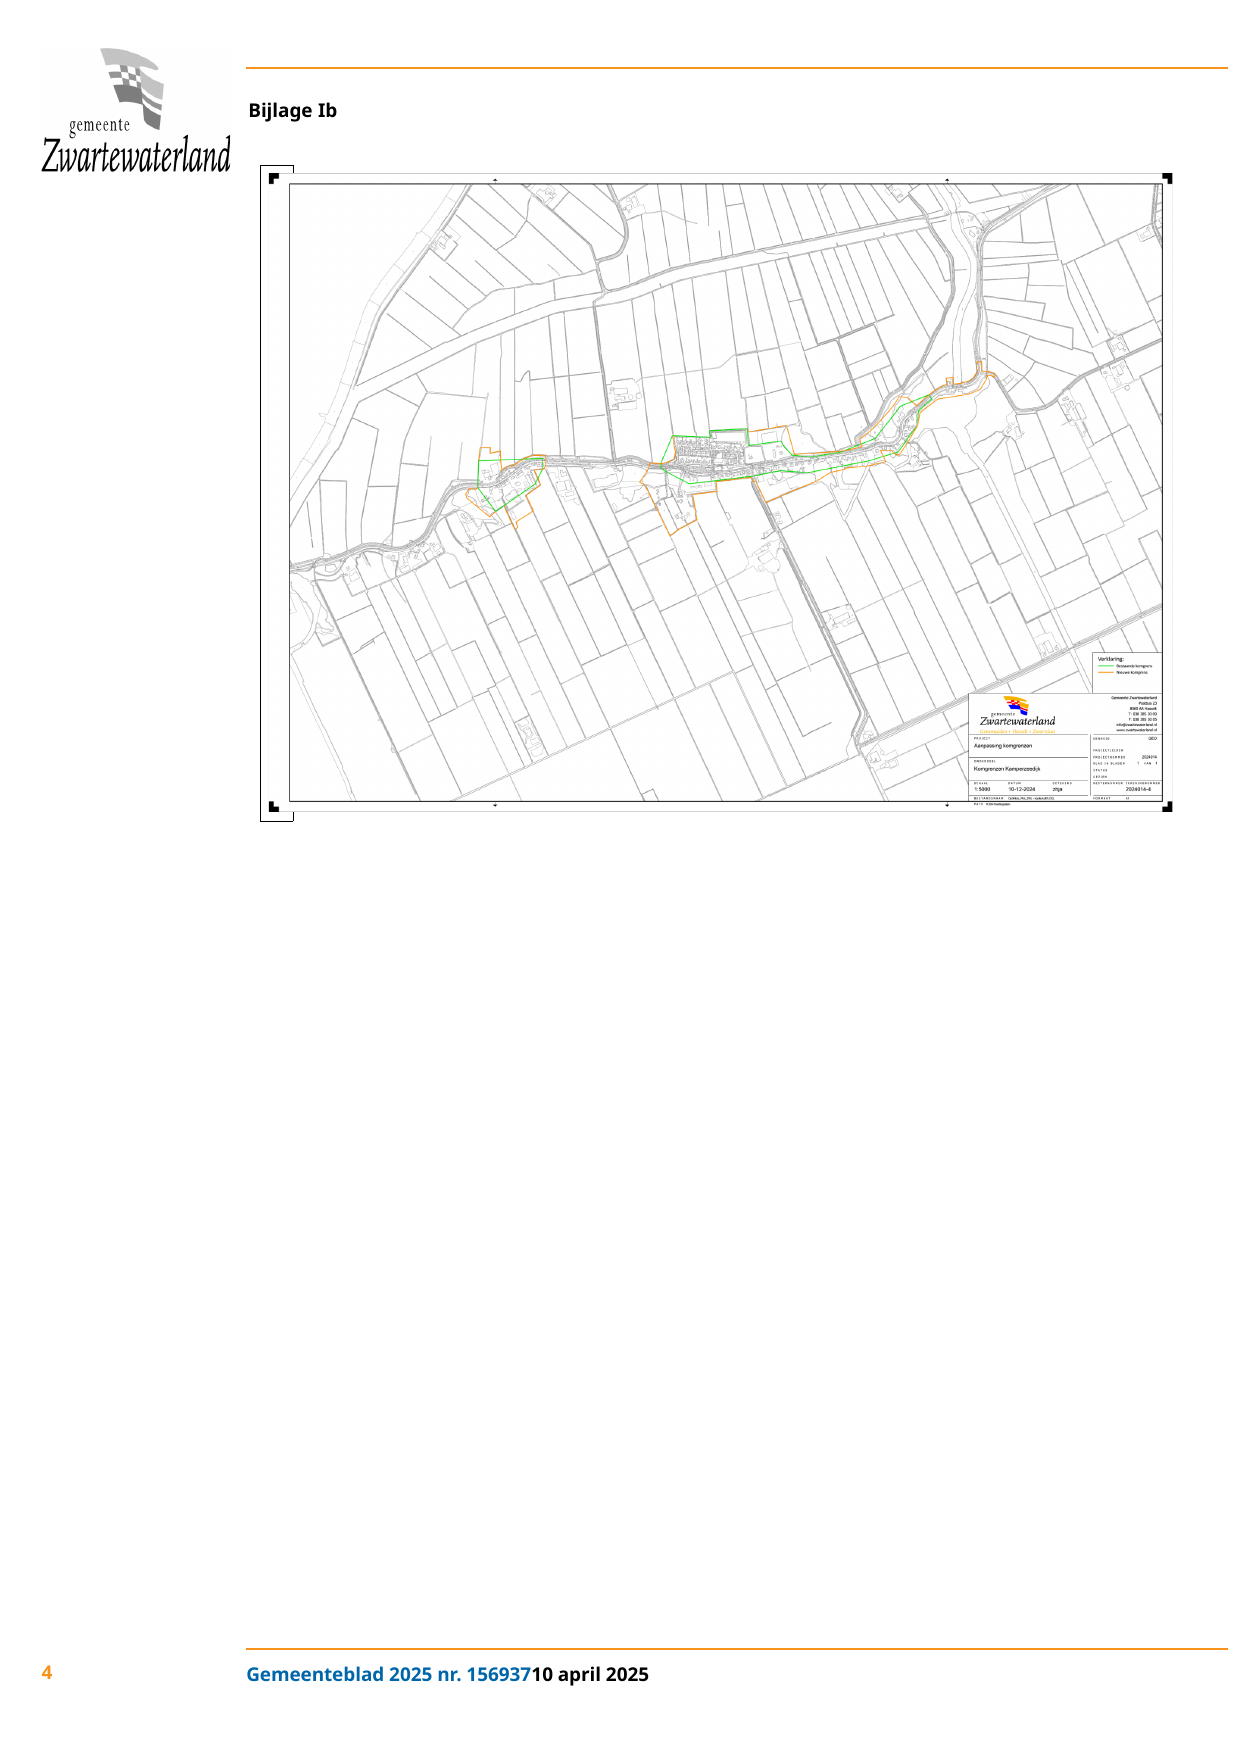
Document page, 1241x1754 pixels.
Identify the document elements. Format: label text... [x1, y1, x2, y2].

text Bijlage Ib [248, 95, 1152, 123]
picture [268, 173, 1173, 812]
picture [41, 47, 231, 172]
